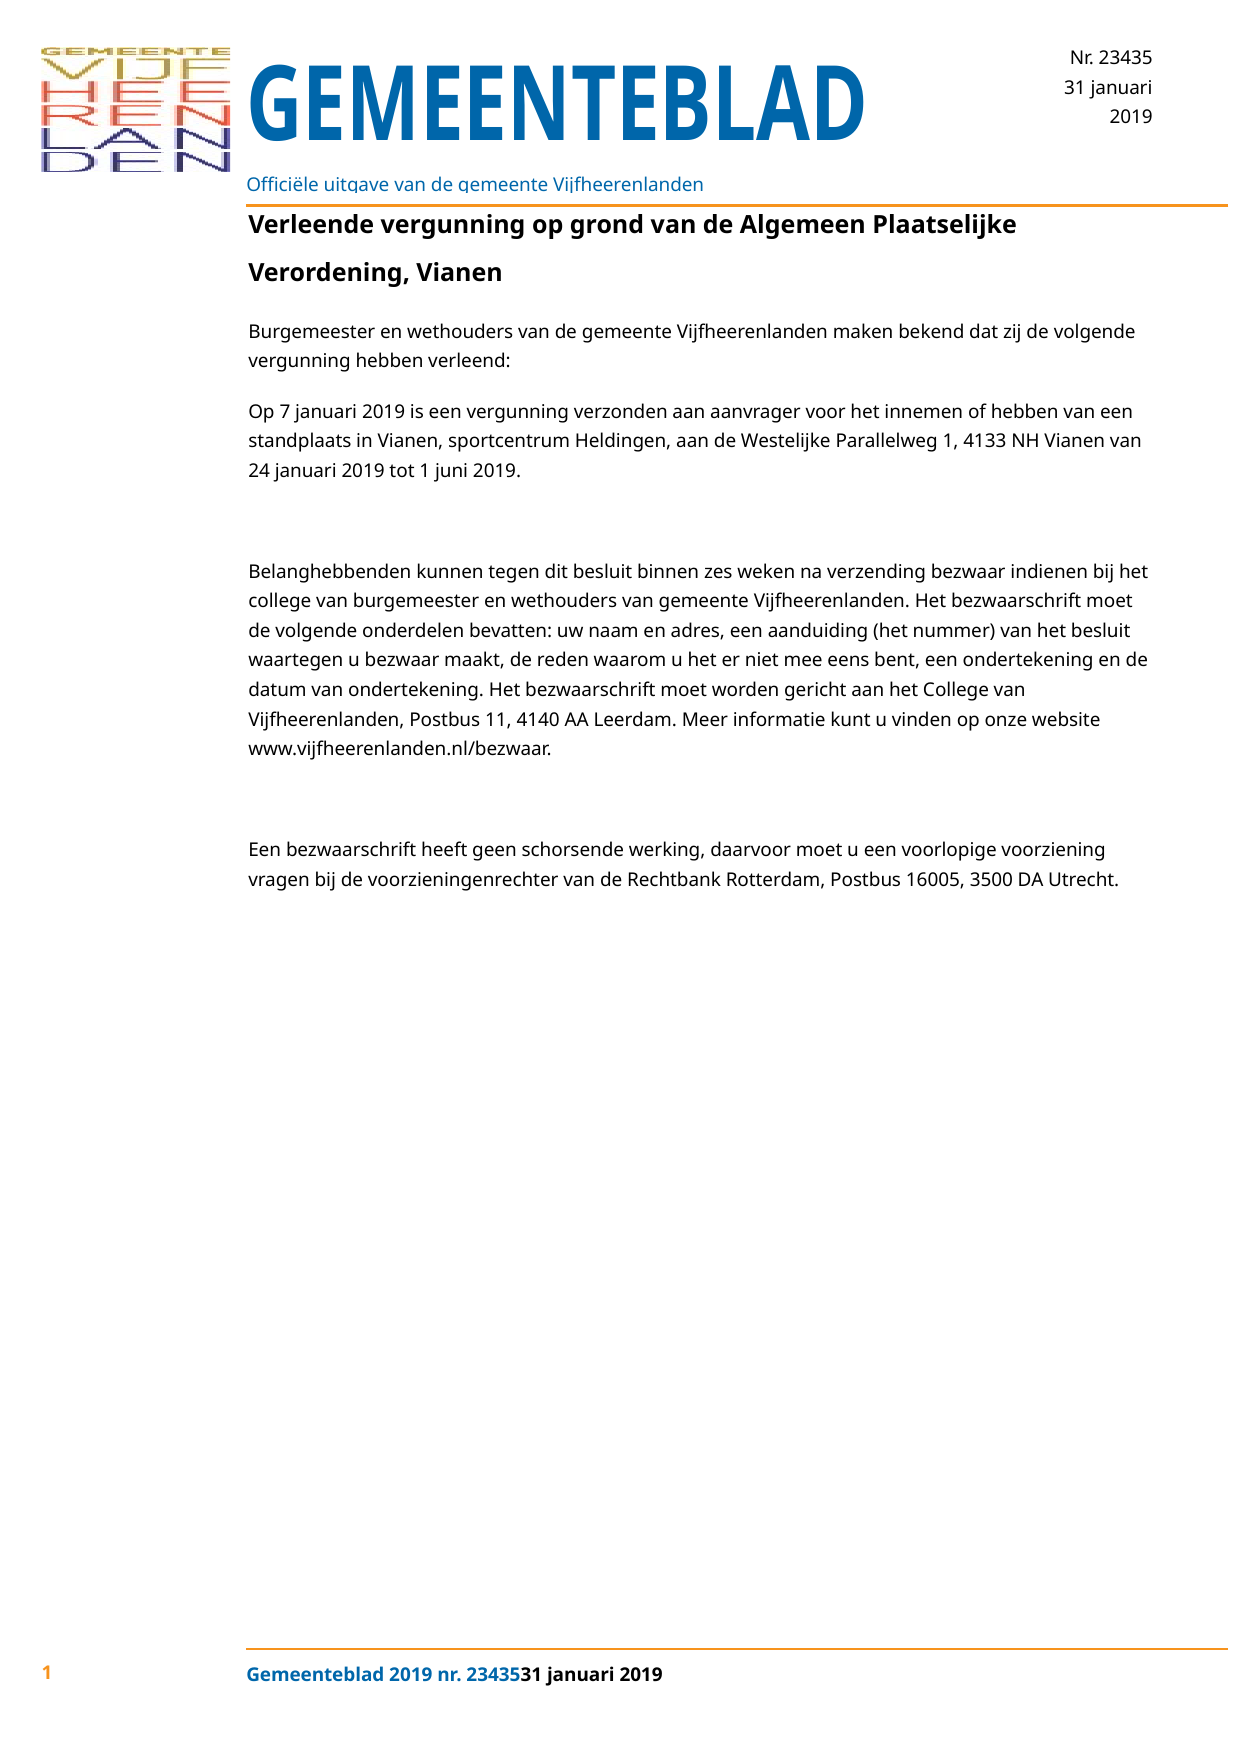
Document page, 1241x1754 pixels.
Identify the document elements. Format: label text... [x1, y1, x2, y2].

text Burgemeester en wethouders van de gemeente Vijfheerenlanden maken bekend dat zij de volgende vergunning hebben verleend: [248, 318, 1152, 373]
text Verleende vergunning op grond van de Algemeen Plaatselijke Verordening, Vianen [248, 207, 1152, 288]
text Op 7 januari 2019 is een vergunning verzonden aan aanvrager voor het innemen of hebben van een standplaats in Vianen, sportcentrum Heldingen, aan de Westelijke Parallelweg 1, 4133 NH Vianen van 24 januari 2019 tot 1 juni 2019. [248, 398, 1152, 483]
text Belanghebbenden kunnen tegen dit besluit binnen zes weken na verzending bezwaar indienen bij het college van burgemeester en wethouders van gemeente Vijfheerenlanden. Het bezwaarschrift moet de volgende onderdelen bevatten: uw naam en adres, een aanduiding (het nummer) van het besluit waartegen u bezwaar maakt, de reden waarom u het er niet mee eens bent, een ondertekening en de datum van ondertekening. Het bezwaarschrift moet worden gericht aan het College van Vijfheerenlanden, Postbus 11, 4140 AA Leerdam. Meer informatie kunt u vinden op onze website www.vijfheerenlanden.nl/bezwaar. [248, 558, 1152, 761]
text Een bezwaarschrift heeft geen schorsende werking, daarvoor moet u een voorlopige voorziening vragen bij de voorzieningenrechter van de Rechtbank Rotterdam, Postbus 16005, 3500 DA Utrecht. [248, 836, 1152, 892]
picture [41, 47, 231, 172]
